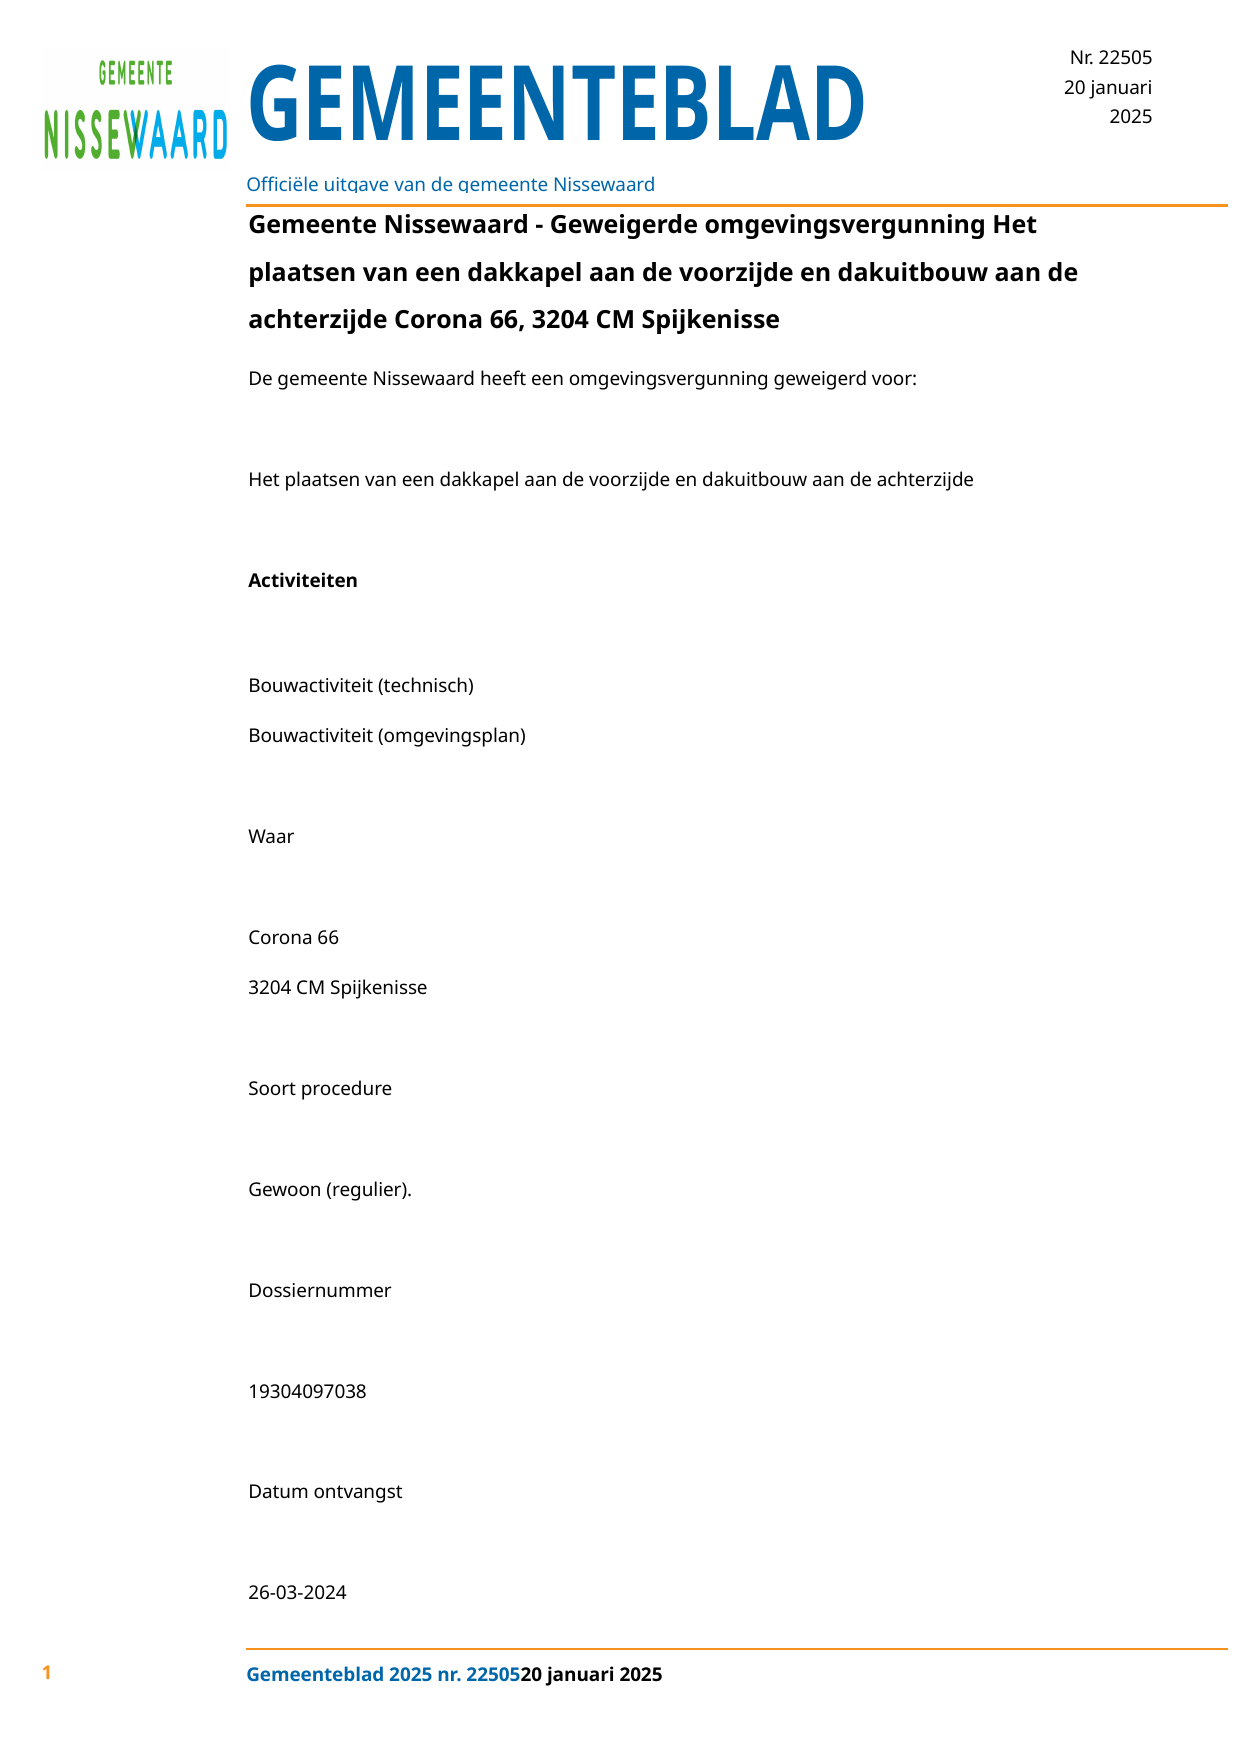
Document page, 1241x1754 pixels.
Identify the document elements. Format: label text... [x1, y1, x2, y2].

text Datum ontvangst [248, 1479, 1152, 1504]
picture [41, 47, 231, 172]
text Het plaatsen van een dakkapel aan de voorzijde en dakuitbouw aan de achterzijde [248, 466, 1152, 492]
text 3204 CM Spijkenisse [248, 974, 1152, 1000]
text Dossiernummer [248, 1277, 1152, 1303]
text Gemeente Nissewaard - Geweigerde omgevingsvergunning Het plaatsen van een dakkapel aan de voorzijde en dakuitbouw aan de achterzijde Corona 66, 3204 CM Spijkenisse [248, 207, 1152, 336]
text Bouwactiviteit (omgevingsplan) [248, 722, 1152, 748]
text ﻿ [248, 618, 1152, 647]
text Corona 66 [248, 924, 1152, 950]
text Soort procedure [248, 1075, 1152, 1101]
text Waar [248, 823, 1152, 849]
text Gewoon (regulier). [248, 1176, 1152, 1202]
text 26-03-2024 [248, 1579, 1152, 1605]
text 19304097038 [248, 1378, 1152, 1403]
text De gemeente Nissewaard heeft een omgevingsvergunning geweigerd voor: [248, 366, 1152, 391]
text Bouwactiviteit (technisch) [248, 672, 1152, 698]
text Activiteiten [248, 567, 1152, 593]
